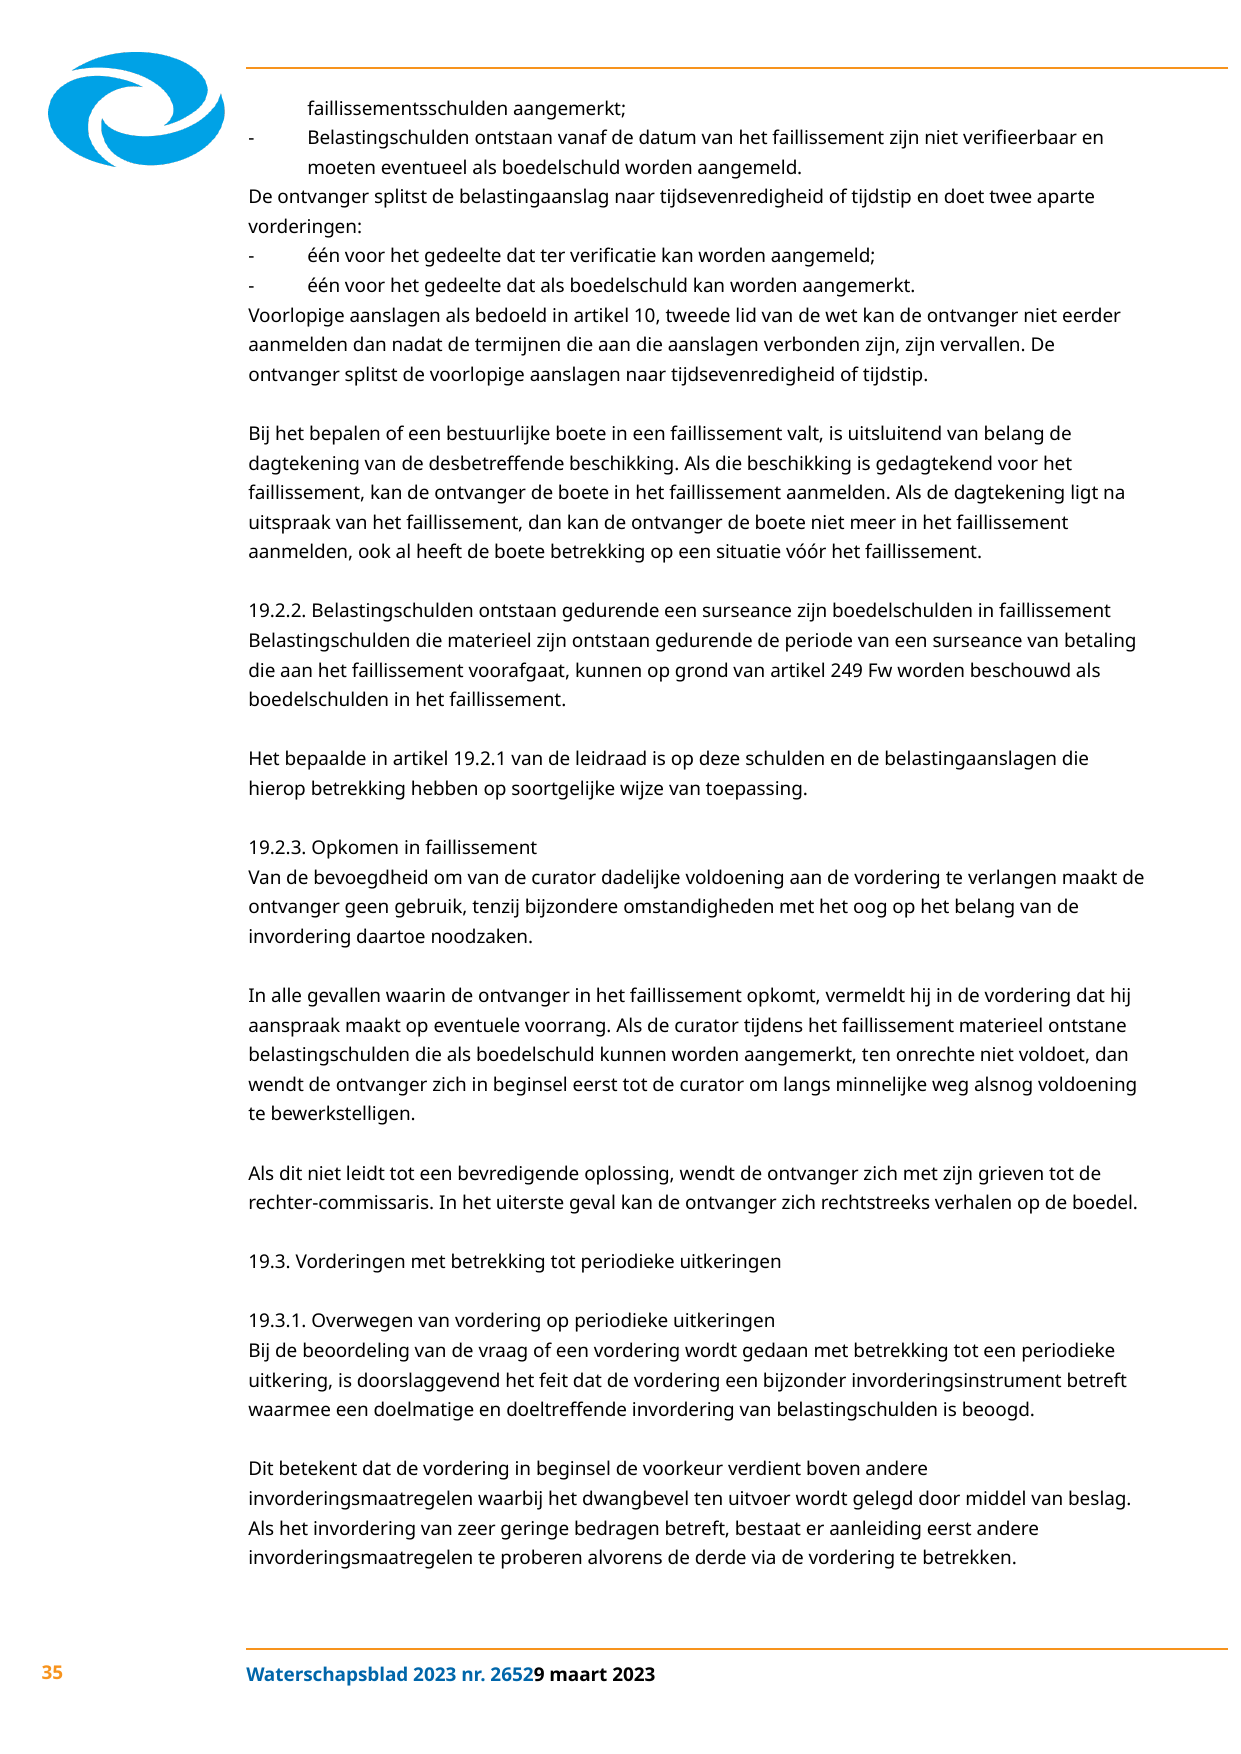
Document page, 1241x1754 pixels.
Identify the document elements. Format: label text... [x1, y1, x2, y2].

picture [41, 47, 231, 172]
list faillissementsschulden aangemerkt; [248, 95, 1152, 121]
text 19.3. Vorderingen met betrekking tot periodieke uitkeringen [248, 1248, 1152, 1274]
text In alle gevallen waarin de ontvanger in het faillissement opkomt, vermeldt hij in de vordering dat hij aanspraak maakt op eventuele voorrang. Als de curator tijdens het faillissement materieel ontstane belastingschulden die als boedelschuld kunnen worden aangemerkt, ten onrechte niet voldoet, dan wendt de ontvanger zich in beginsel eerst tot de curator om langs minnelijke weg alsnog voldoening te bewerkstelligen. [248, 982, 1152, 1126]
list één voor het gedeelte dat ter verificatie kan worden aangemeld; [248, 243, 1152, 268]
text De ontvanger splitst de belastingaanslag naar tijdsevenredigheid of tijdstip en doet twee aparte vorderingen: [248, 183, 1152, 239]
text Van de bevoegdheid om van de curator dadelijke voldoening aan de vordering te verlangen maakt de ontvanger geen gebruik, tenzij bijzondere omstandigheden met het oog op het belang van de invordering daartoe noodzaken. [248, 864, 1152, 949]
text 19.3.1. Overwegen van vordering op periodieke uitkeringen [248, 1308, 1152, 1333]
text 19.2.2. Belastingschulden ontstaan gedurende een surseance zijn boedelschulden in faillissement [248, 598, 1152, 623]
text Bij de beoordeling van de vraag of een vordering wordt gedaan met betrekking tot een periodieke uitkering, is doorslaggevend het feit dat de vordering een bijzonder invorderingsinstrument betreft waarmee een doelmatige en doeltreffende invordering van belastingschulden is beoogd. [248, 1337, 1152, 1422]
text Bij het bepalen of een bestuurlijke boete in een faillissement valt, is uitsluitend van belang de dagtekening van de desbetreffende beschikking. Als die beschikking is gedagtekend voor het faillissement, kan de ontvanger de boete in het faillissement aanmelden. Als de dagtekening ligt na uitspraak van het faillissement, dan kan de ontvanger de boete niet meer in het faillissement aanmelden, ook al heeft de boete betrekking op een situatie vóór het faillissement. [248, 420, 1152, 564]
text Voorlopige aanslagen als bedoeld in artikel 10, tweede lid van de wet kan de ontvanger niet eerder aanmelden dan nadat de termijnen die aan die aanslagen verbonden zijn, zijn vervallen. De ontvanger splitst de voorlopige aanslagen naar tijdsevenredigheid of tijdstip. [248, 302, 1152, 387]
list één voor het gedeelte dat als boedelschuld kan worden aangemerkt. [248, 272, 1152, 298]
text Belastingschulden die materieel zijn ontstaan gedurende de periode van een surseance van betaling die aan het faillissement voorafgaat, kunnen op grond van artikel 249 Fw worden beschouwd als boedelschulden in het faillissement. [248, 627, 1152, 712]
text 19.2.3. Opkomen in faillissement [248, 834, 1152, 860]
text Het bepaalde in artikel 19.2.1 van de leidraad is op deze schulden en de belastingaanslagen die hierop betrekking hebben op soortgelijke wijze van toepassing. [248, 746, 1152, 801]
list Belastingschulden ontstaan vanaf de datum van het faillissement zijn niet verifieerbaar en moeten eventueel als boedelschuld worden aangemeld. [248, 124, 1152, 180]
text Als dit niet leidt tot een bevredigende oplossing, wendt de ontvanger zich met zijn grieven tot de rechter-commissaris. In het uiterste geval kan de ontvanger zich rechtstreeks verhalen op de boedel. [248, 1160, 1152, 1215]
text Dit betekent dat de vordering in beginsel de voorkeur verdient boven andere invorderingsmaatregelen waarbij het dwangbevel ten uitvoer wordt gelegd door middel van beslag. Als het invordering van zeer geringe bedragen betreft, bestaat er aanleiding eerst andere invorderingsmaatregelen te proberen alvorens de derde via de vordering te betrekken. [248, 1456, 1152, 1570]
